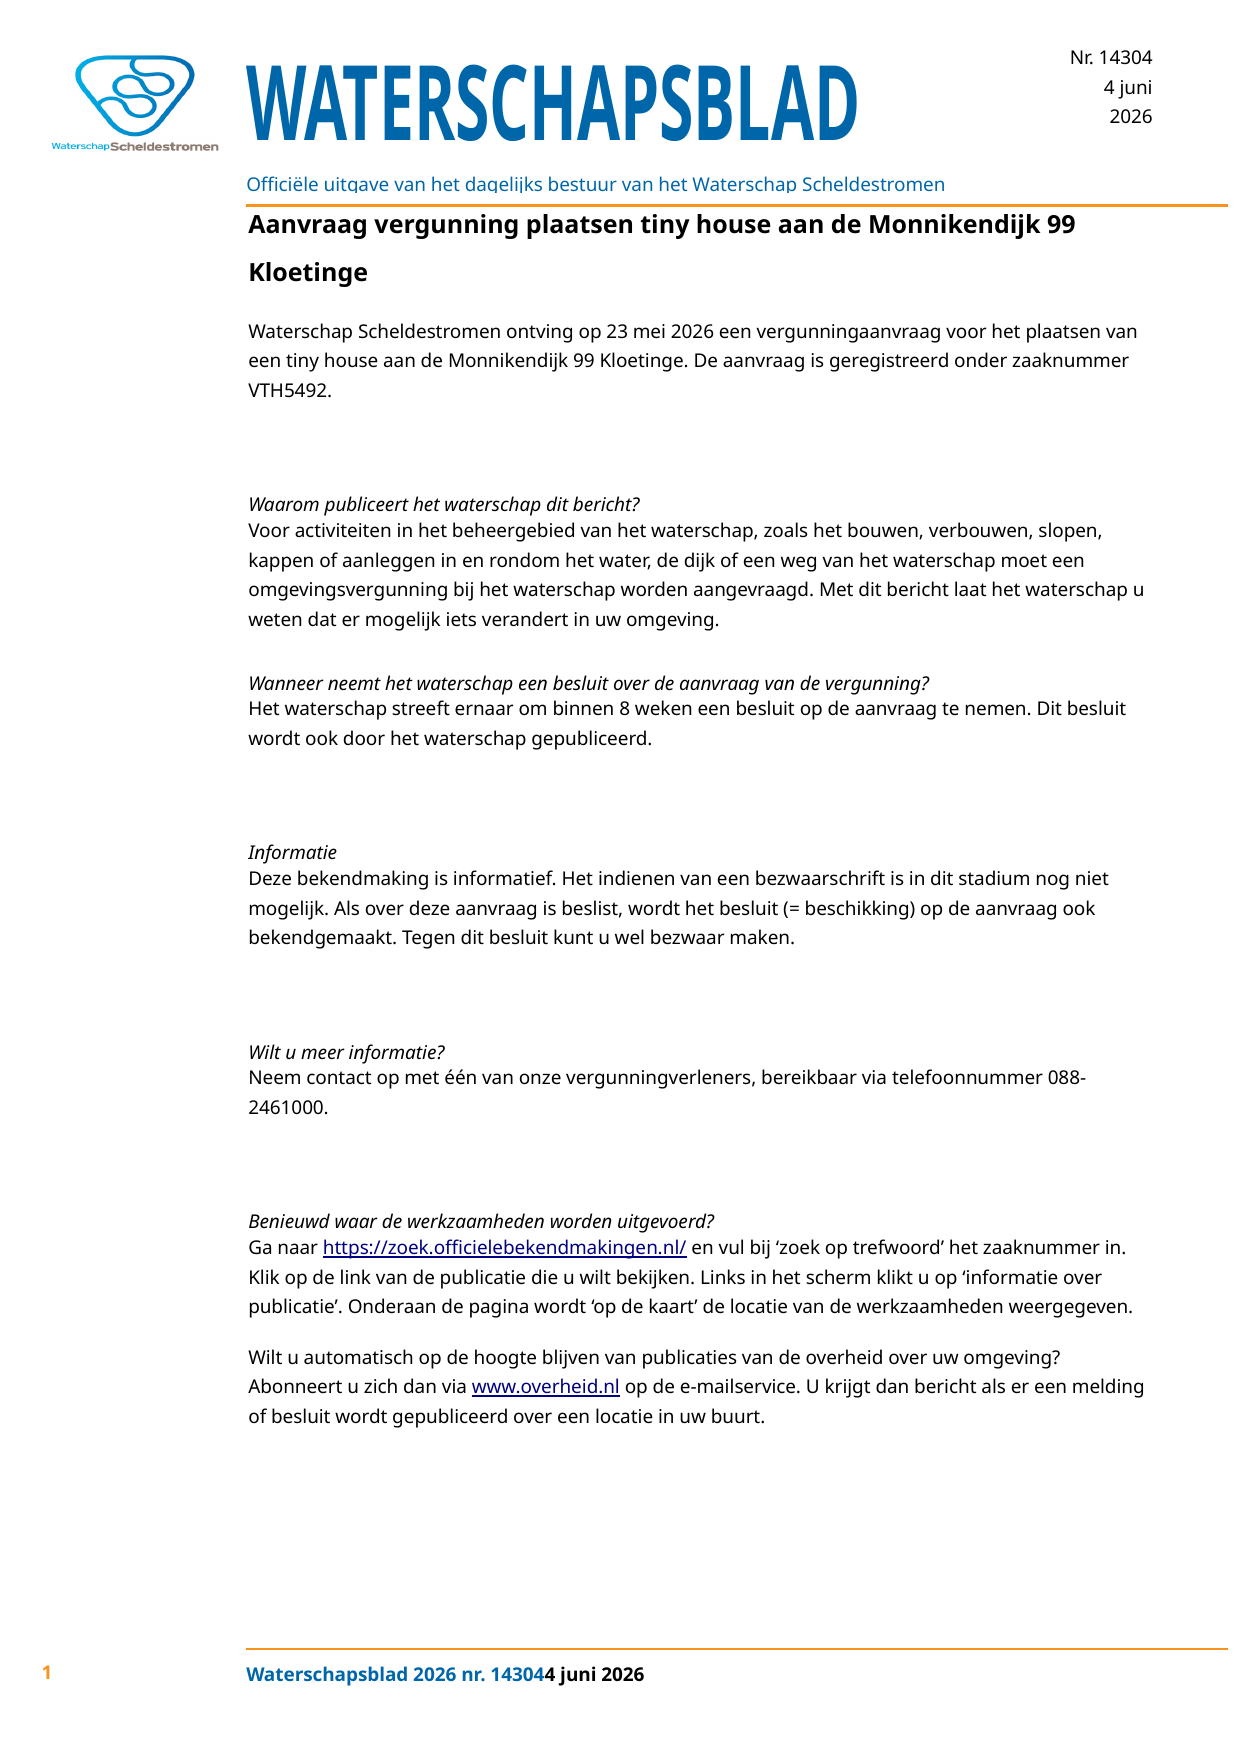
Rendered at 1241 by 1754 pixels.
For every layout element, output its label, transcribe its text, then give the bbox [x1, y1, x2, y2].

text Waterschap Scheldestromen ontving op 23 mei 2026 een vergunningaanvraag voor het plaatsen van een tiny house aan de Monnikendijk 99 Kloetinge. De aanvraag is geregistreerd onder zaaknummer VTH5492. [248, 318, 1152, 403]
text Voor activiteiten in het beheergebied van het waterschap, zoals het bouwen, verbouwen, slopen, kappen of aanleggen in en rondom het water, de dijk of een weg van het waterschap moet een omgevingsvergunning bij het waterschap worden aangevraagd. Met dit bericht laat het waterschap u weten dat er mogelijk iets verandert in uw omgeving. [248, 517, 1152, 632]
picture [41, 47, 231, 172]
text Deze bekendmaking is informatief. Het indienen van een bezwaarschrift is in dit stadium nog niet mogelijk. Als over deze aanvraag is beslist, wordt het besluit (= beschikking) op de aanvraag ook bekendgemaakt. Tegen dit besluit kunt u wel bezwaar maken. [248, 865, 1152, 950]
text Wilt u meer informatie? [248, 1039, 1152, 1064]
text Waarom publiceert het waterschap dit bericht? [248, 491, 1152, 517]
text Informatie [248, 839, 1152, 865]
text Wanneer neemt het waterschap een besluit over de aanvraag van de vergunning? [248, 670, 1152, 696]
text Het waterschap streeft ernaar om binnen 8 weken een besluit op de aanvraag te nemen. Dit besluit wordt ook door het waterschap gepubliceerd. [248, 696, 1152, 751]
text Wilt u automatisch op de hoogte blijven van publicaties van de overheid over uw omgeving? Abonneert u zich dan via www.overheid.nl op de e-mailservice. U krijgt dan bericht als er een melding of besluit wordt gepubliceerd over een locatie in uw buurt. [248, 1344, 1152, 1429]
text Benieuwd waar de werkzaamheden worden uitgevoerd? [248, 1208, 1152, 1234]
text Aanvraag vergunning plaatsen tiny house aan de Monnikendijk 99 Kloetinge [248, 207, 1152, 288]
text Ga naar https://zoek.officielebekendmakingen.nl/ en vul bij ‘zoek op trefwoord’ het zaaknummer in. Klik op de link van de publicatie die u wilt bekijken. Links in het scherm klikt u op ‘informatie over publicatie’. Onderaan de pagina wordt ‘op de kaart’ de locatie van de werkzaamheden weergegeven. [248, 1234, 1152, 1319]
text Neem contact op met één van onze vergunningverleners, bereikbaar via telefoonnummer 088-2461000. [248, 1064, 1152, 1120]
